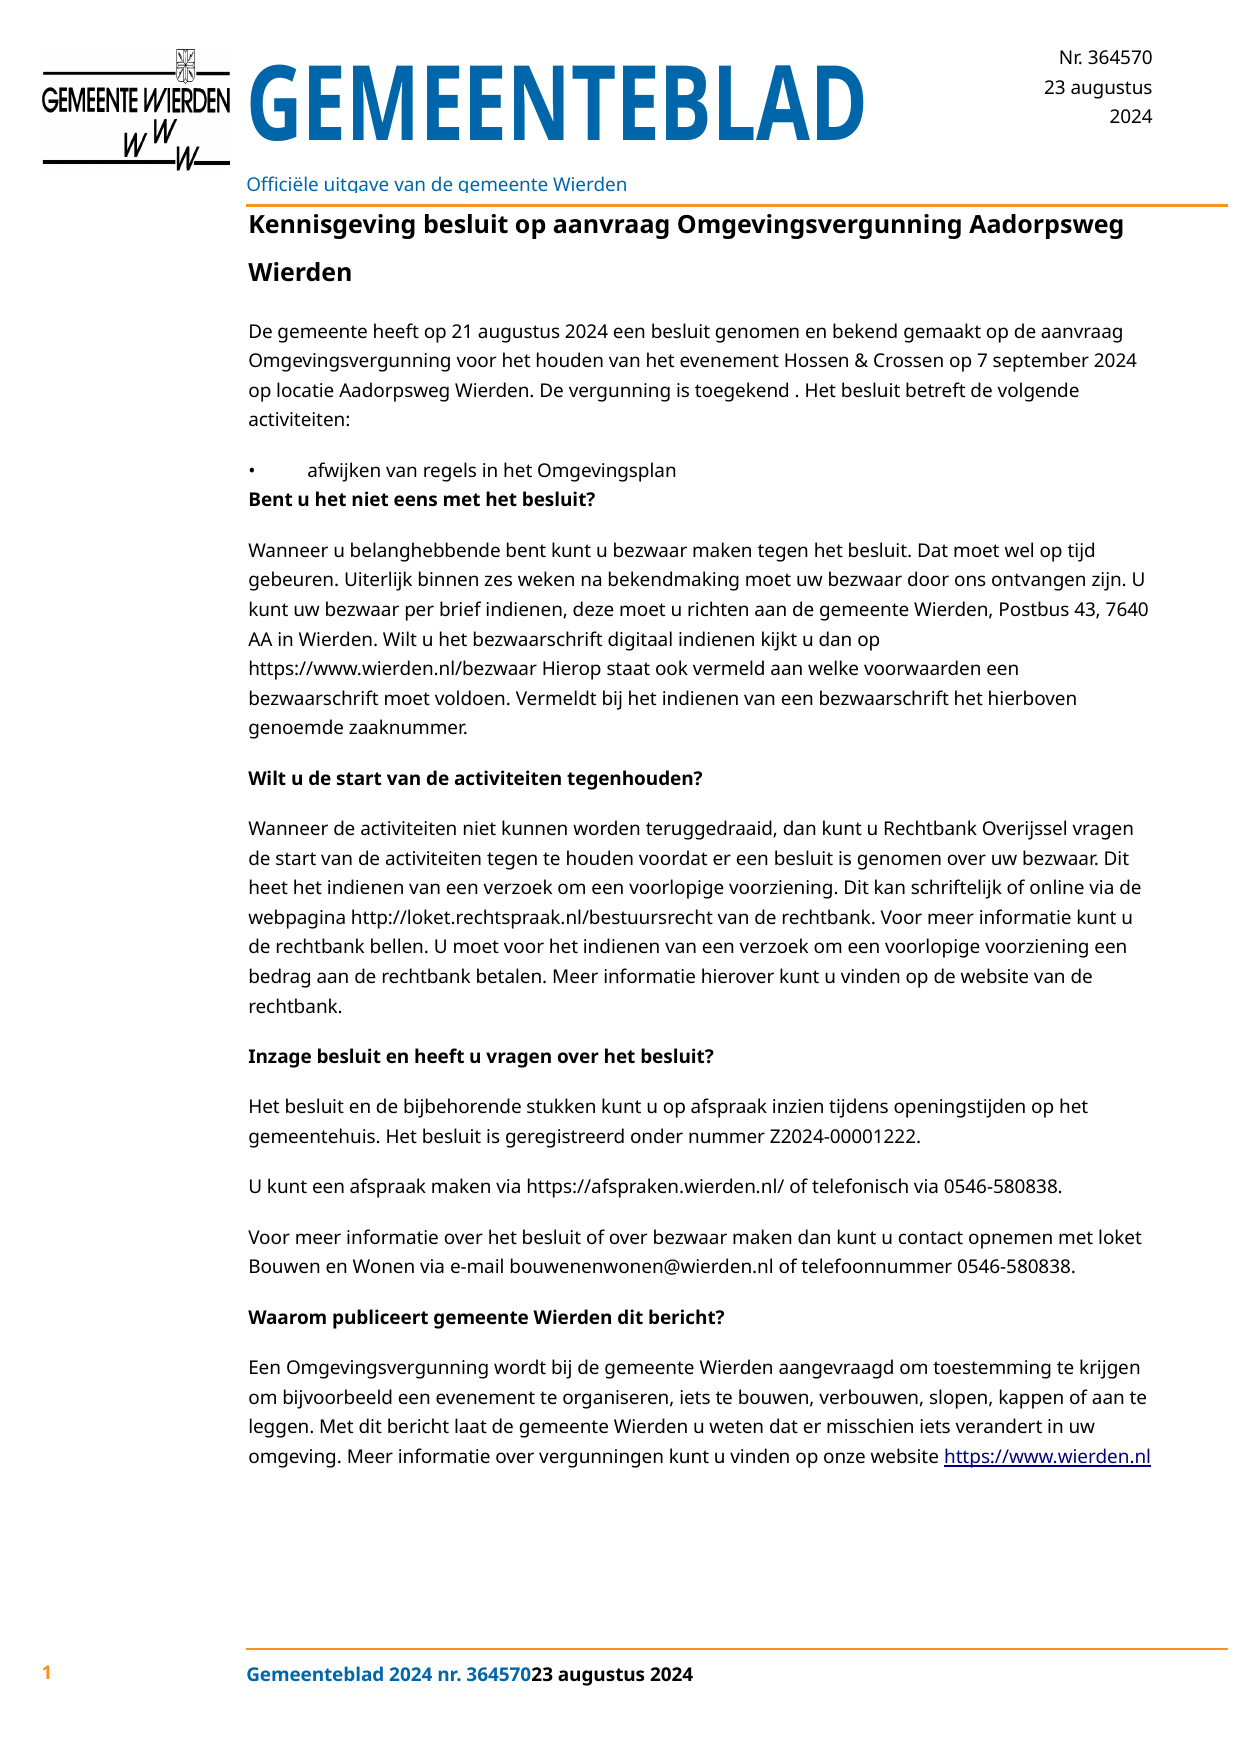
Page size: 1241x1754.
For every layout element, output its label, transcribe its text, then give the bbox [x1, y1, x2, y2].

picture [41, 47, 231, 172]
text Kennisgeving besluit op aanvraag Omgevingsvergunning Aadorpsweg Wierden [248, 207, 1152, 288]
text Wanneer de activiteiten niet kunnen worden teruggedraaid, dan kunt u Rechtbank Overijssel vragen de start van de activiteiten tegen te houden voordat er een besluit is genomen over uw bezwaar. Dit heet het indienen van een verzoek om een voorlopige voorziening. Dit kan schriftelijk of online via de webpagina http://loket.rechtspraak.nl/bestuursrecht van de rechtbank. Voor meer informatie kunt u de rechtbank bellen. U moet voor het indienen van een verzoek om een voorlopige voorziening een bedrag aan de rechtbank betalen. Meer informatie hierover kunt u vinden op de website van de rechtbank. [248, 815, 1152, 1019]
text Bent u het niet eens met het besluit? [248, 487, 1152, 512]
text Waarom publiceert gemeente Wierden dit bericht? [248, 1304, 1152, 1330]
text Voor meer informatie over het besluit of over bezwaar maken dan kunt u contact opnemen met loket Bouwen en Wonen via e-mail bouwenenwonen@wierden.nl of telefoonnummer 0546-580838. [248, 1224, 1152, 1279]
text Inzage besluit en heeft u vragen over het besluit? [248, 1043, 1152, 1069]
text Wilt u de start van de activiteiten tegenhouden? [248, 765, 1152, 791]
list afwijken van regels in het Omgevingsplan [248, 457, 1152, 483]
text Een Omgevingsvergunning wordt bij de gemeente Wierden aangevraagd om toestemming te krijgen om bijvoorbeeld een evenement te organiseren, iets te bouwen, verbouwen, slopen, kappen of aan te leggen. Met dit bericht laat de gemeente Wierden u weten dat er misschien iets verandert in uw omgeving. Meer informatie over vergunningen kunt u vinden op onze website https://www.wierden.nl [248, 1354, 1152, 1469]
text Wanneer u belanghebbende bent kunt u bezwaar maken tegen het besluit. Dat moet wel op tijd gebeuren. Uiterlijk binnen zes weken na bekendmaking moet uw bezwaar door ons ontvangen zijn. U kunt uw bezwaar per brief indienen, deze moet u richten aan de gemeente Wierden, Postbus 43, 7640 AA in Wierden. Wilt u het bezwaarschrift digitaal indienen kijkt u dan op https://www.wierden.nl/bezwaar Hierop staat ook vermeld aan welke voorwaarden een bezwaarschrift moet voldoen. Vermeldt bij het indienen van een bezwaarschrift het hierboven genoemde zaaknummer. [248, 537, 1152, 740]
text U kunt een afspraak maken via https://afspraken.wierden.nl/ of telefonisch via 0546-580838. [248, 1174, 1152, 1199]
text Het besluit en de bijbehorende stukken kunt u op afspraak inzien tijdens openingstijden op het gemeentehuis. Het besluit is geregistreerd onder nummer Z2024-00001222. [248, 1094, 1152, 1149]
text De gemeente heeft op 21 augustus 2024 een besluit genomen en bekend gemaakt op de aanvraag Omgevingsvergunning voor het houden van het evenement Hossen & Crossen op 7 september 2024 op locatie Aadorpsweg Wierden. De vergunning is toegekend . Het besluit betreft de volgende activiteiten: [248, 318, 1152, 432]
